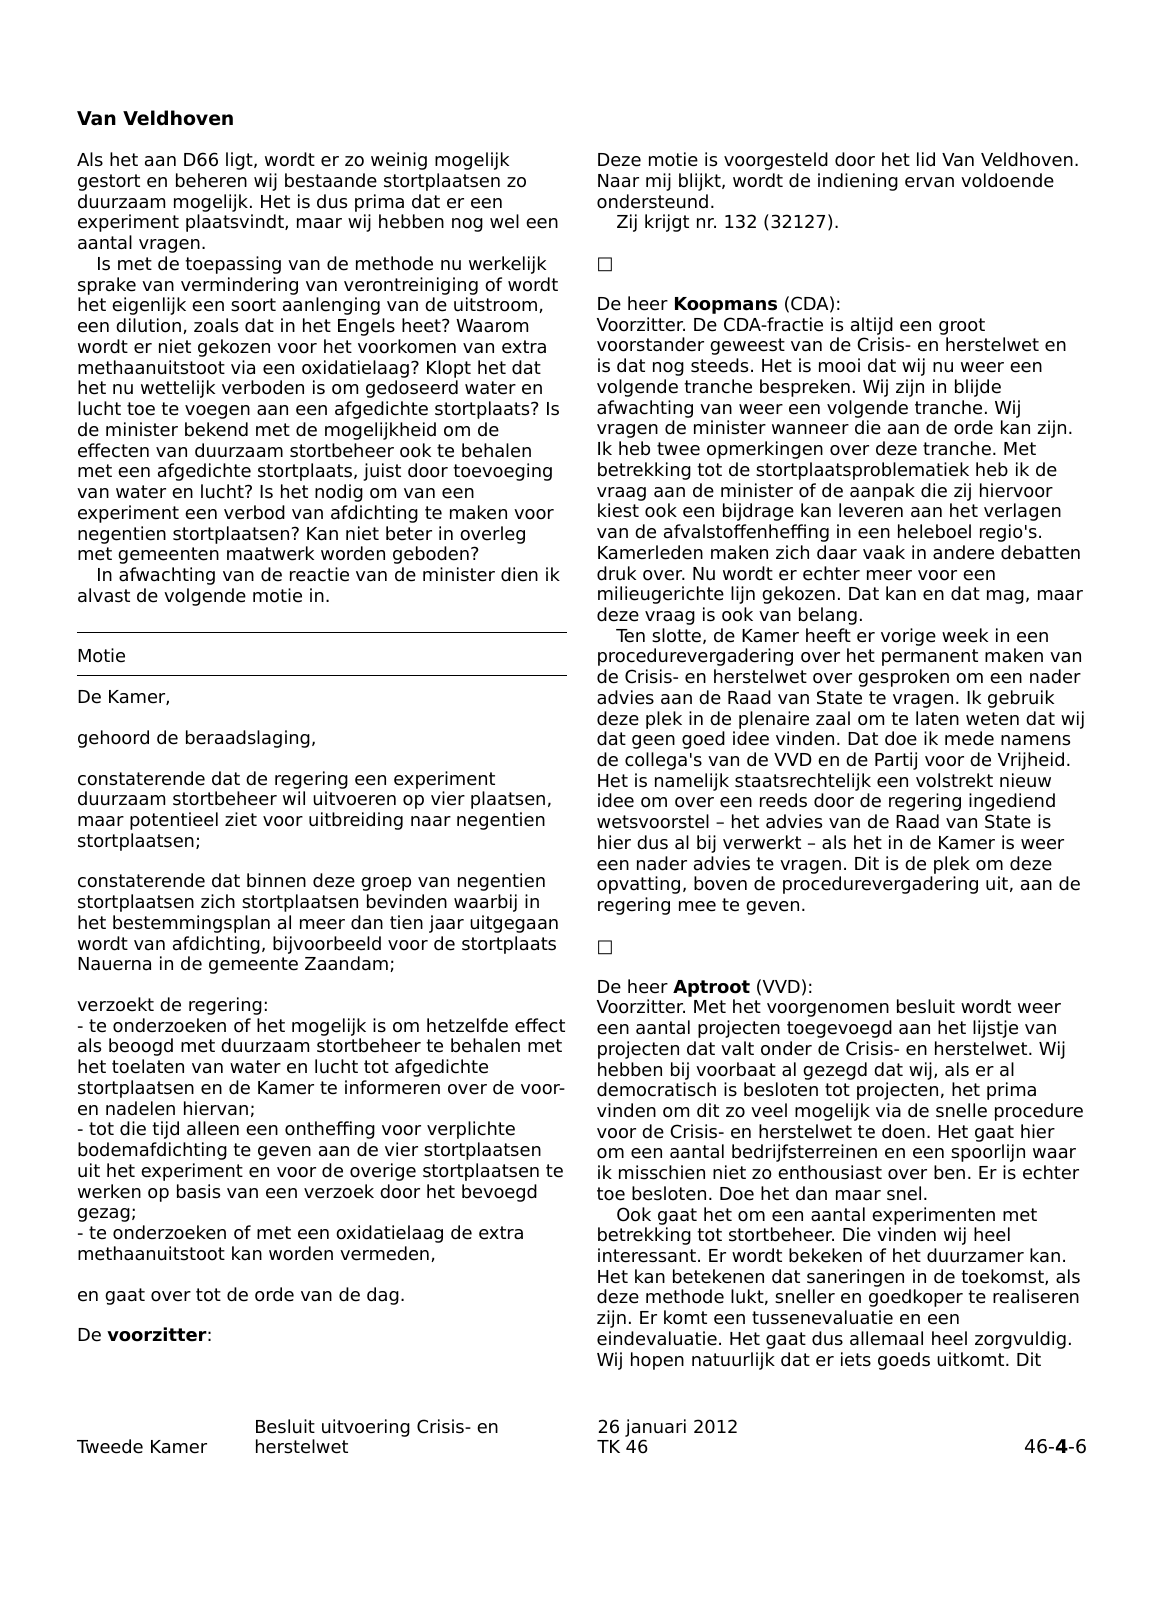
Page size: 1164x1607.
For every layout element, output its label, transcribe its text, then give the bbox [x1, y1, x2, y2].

text - te onderzoeken of het mogelijk is om hetzelfde effect als beoogd met duurzaam stortbeheer te behalen met het toelaten van water en lucht tot afgedichte stortplaatsen en de Kamer te informeren over de voor- en nadelen hiervan; [77, 1016, 567, 1119]
text De heer Aptroot (VVD): [596, 976, 1087, 997]
text gehoord de beraadslaging, [77, 728, 567, 748]
text constaterende dat de regering een experiment duurzaam stortbeheer wil uitvoeren op vier plaatsen, maar potentieel ziet voor uitbreiding naar negentien stortplaatsen; [77, 768, 567, 851]
text Motie [77, 646, 567, 667]
text In afwachting van de reactie van de minister dien ik alvast de volgende motie in. [77, 565, 567, 606]
text Is met de toepassing van de methode nu werkelijk sprake van vermindering van verontreiniging of wordt het eigenlijk een soort aanlenging van de uitstroom, een dilution, zoals dat in het Engels heet? Waarom wordt er niet gekozen voor het voorkomen van extra methaanuitstoot via een oxidatielaag? Klopt het dat het nu wettelijk verboden is om gedoseerd water en lucht toe te voegen aan een afgedichte stortplaats? Is de minister bekend met de mogelijkheid om de effecten van duurzaam stortbeheer ook te behalen met een afgedichte stortplaats, juist door toevoeging van water en lucht? Is het nodig om van een experiment een verbod van afdichting te maken voor negentien stortplaatsen? Kan niet beter in overleg met gemeenten maatwerk worden geboden? [77, 254, 567, 565]
text - te onderzoeken of met een oxidatielaag de extra methaanuitstoot kan worden vermeden, [77, 1223, 567, 1264]
text constaterende dat binnen deze groep van negentien stortplaatsen zich stortplaatsen bevinden waarbij in het bestemmingsplan al meer dan tien jaar uitgegaan wordt van afdichting, bijvoorbeeld voor de stortplaats Nauerna in de gemeente Zaandam; [77, 871, 567, 975]
text Ook gaat het om een aantal experimenten met betrekking tot stortbeheer. Die vinden wij heel interessant. Er wordt bekeken of het duurzamer kan. Het kan betekenen dat saneringen in de toekomst, als deze methode lukt, sneller en goedkoper te realiseren zijn. Er komt een tussenevaluatie en een eindevaluatie. Het gaat dus allemaal heel zorgvuldig. Wij hopen natuurlijk dat er iets goeds uitkomt. Dit [596, 1204, 1087, 1370]
text De Kamer, [77, 687, 567, 708]
text De voorzitter: [77, 1325, 567, 1346]
text Ten slotte, de Kamer heeft er vorige week in een procedurevergadering over het permanent maken van de Crisis- en herstelwet over gesproken om een nader advies aan de Raad van State te vragen. Ik gebruik deze plek in de plenaire zaal om te laten weten dat wij dat geen goed idee vinden. Dat doe ik mede namens de collega's van de VVD en de Partij voor de Vrijheid. Het is namelijk staatsrechtelijk een volstrekt nieuw idee om over een reeds door de regering ingediend wetsvoorstel – het advies van de Raad van State is hier dus al bij verwerkt – als het in de Kamer is weer een nader advies te vragen. Dit is de plek om deze opvatting, boven de procedurevergadering uit, aan de regering mee te geven. [596, 626, 1087, 916]
text Voorzitter. De CDA-fractie is altijd een groot voorstander geweest van de Crisis- en herstelwet en is dat nog steeds. Het is mooi dat wij nu weer een volgende tranche bespreken. Wij zijn in blijde afwachting van weer een volgende tranche. Wij vragen de minister wanneer die aan de orde kan zijn. Ik heb twee opmerkingen over deze tranche. Met betrekking tot de stortplaatsproblematiek heb ik de vraag aan de minister of de aanpak die zij hiervoor kiest ook een bijdrage kan leveren aan het verlagen van de afvalstoffenheffing in een heleboel regio's. Kamerleden maken zich daar vaak in andere debatten druk over. Nu wordt er echter meer voor een milieugerichte lijn gekozen. Dat kan en dat mag, maar deze vraag is ook van belang. [596, 314, 1087, 626]
text Zij krijgt nr. 132 (32127). [596, 212, 1087, 233]
text Deze motie is voorgesteld door het lid Van Veldhoven. Naar mij blijkt, wordt de indiening ervan voldoende ondersteund. [596, 150, 1087, 212]
text □ [596, 936, 1087, 956]
text verzoekt de regering: [77, 995, 567, 1016]
text - tot die tijd alleen een ontheffing voor verplichte bodemafdichting te geven aan de vier stortplaatsen uit het experiment en voor de overige stortplaatsen te werken op basis van een verzoek door het bevoegd gezag; [77, 1119, 567, 1223]
text Voorzitter. Met het voorgenomen besluit wordt weer een aantal projecten toegevoegd aan het lijstje van projecten dat valt onder de Crisis- en herstelwet. Wij hebben bij voorbaat al gezegd dat wij, als er al democratisch is besloten tot projecten, het prima vinden om dit zo veel mogelijk via de snelle procedure voor de Crisis- en herstelwet te doen. Het gaat hier om een aantal bedrijfsterreinen en een spoorlijn waar ik misschien niet zo enthousiast over ben. Er is echter toe besloten. Doe het dan maar snel. [596, 997, 1087, 1204]
text Als het aan D66 ligt, wordt er zo weinig mogelijk gestort en beheren wij bestaande stortplaatsen zo duurzaam mogelijk. Het is dus prima dat er een experiment plaatsvindt, maar wij hebben nog wel een aantal vragen. [77, 150, 567, 254]
text □ [596, 253, 1087, 274]
text De heer Koopmans (CDA): [596, 294, 1087, 314]
text en gaat over tot de orde van de dag. [77, 1284, 567, 1305]
